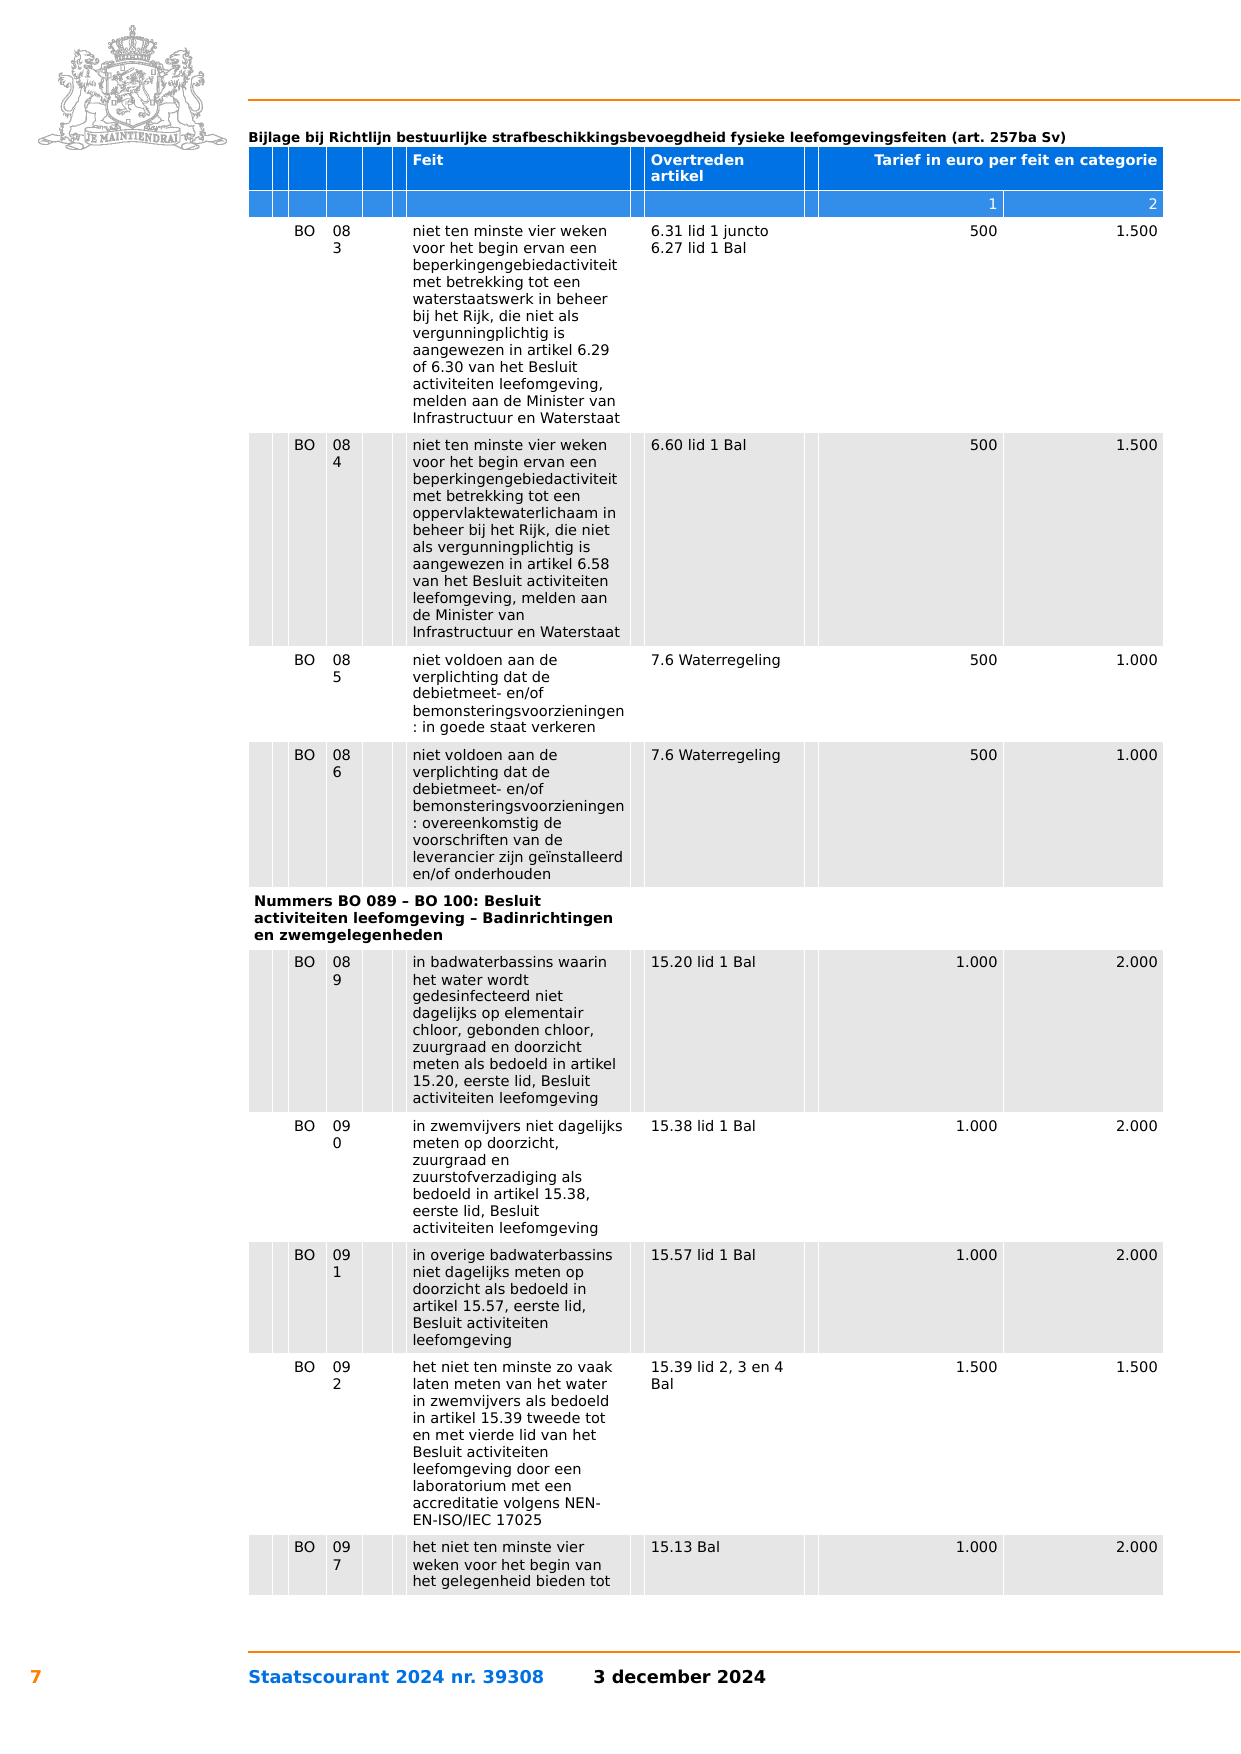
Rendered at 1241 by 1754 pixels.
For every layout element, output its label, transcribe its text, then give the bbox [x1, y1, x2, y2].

table_cell in zwemvijvers niet dagelijks meten op doorzicht, zuurgraad en zuurstofverzadiging als bedoeld in artikel 15.38, eerste lid, Besluit activiteiten leefomgeving [407, 1113, 630, 1241]
table_cell [393, 742, 406, 887]
table_cell 500 [819, 742, 1003, 887]
table_cell in badwaterbassins waarin het water wordt gedesinfecteerd niet dagelijks op elementair chloor, gebonden chloor, zuurgraad en doorzicht meten als bedoeld in artikel 15.20, eerste lid, Besluit activiteiten leefomgeving [407, 950, 630, 1112]
table_cell 500 [819, 219, 1003, 432]
table_cell Overtreden artikel [645, 147, 804, 190]
table_cell [363, 1113, 392, 1241]
table_cell [393, 1355, 406, 1534]
table_cell [273, 1242, 288, 1353]
table_cell [289, 147, 326, 190]
table_cell 1.500 [1004, 433, 1163, 646]
table_cell [249, 1535, 272, 1595]
table_cell 500 [819, 433, 1003, 646]
table_cell [631, 888, 644, 949]
table_cell 2 [1004, 191, 1163, 217]
table_cell BO [289, 433, 326, 646]
table_cell [273, 219, 288, 432]
table_cell BO [289, 1535, 326, 1595]
table_cell [393, 1113, 406, 1241]
table_cell [805, 191, 818, 217]
table_cell [273, 1535, 288, 1595]
table_cell 084 [327, 433, 362, 646]
table_cell 7.6 Waterregeling [645, 647, 804, 741]
table_cell [631, 1242, 644, 1353]
table_cell BO [289, 742, 326, 887]
table_cell 2.000 [1004, 1242, 1163, 1353]
table_cell het niet ten minste zo vaak laten meten van het water in zwemvijvers als bedoeld in artikel 15.39 tweede tot en met vierde lid van het Besluit activiteiten leefomgeving door een laboratorium met een accreditatie volgens NEN-EN-ISO/IEC 17025 [407, 1355, 630, 1534]
table_cell [363, 647, 392, 741]
table_cell [631, 950, 644, 1112]
table_cell 086 [327, 742, 362, 887]
table_cell 2.000 [1004, 1535, 1163, 1595]
table_cell [363, 1242, 392, 1353]
table_cell [249, 1355, 272, 1534]
table_cell 085 [327, 647, 362, 741]
table_cell [363, 1535, 392, 1595]
table_header Bijlage bij Richtlijn bestuurlijke strafbeschikkingsbevoegdheid fysieke leefomgevingsfeiten (art. 257ba Sv) [248, 130, 1163, 146]
picture [38, 25, 227, 150]
table_cell [393, 191, 406, 217]
table_cell [805, 950, 818, 1112]
table_cell 6.60 lid 1 Bal [645, 433, 804, 646]
table_cell 15.57 lid 1 Bal [645, 1242, 804, 1353]
table_cell [805, 742, 818, 887]
table_cell [805, 147, 818, 190]
table_cell [393, 219, 406, 432]
table_cell [363, 191, 392, 217]
table_cell [1004, 888, 1163, 949]
table_cell [273, 1355, 288, 1534]
table_cell 1.000 [819, 1113, 1003, 1241]
table_cell [645, 888, 804, 949]
table_cell [631, 147, 644, 190]
table_cell [407, 191, 630, 217]
table_cell [805, 433, 818, 646]
table_cell 1.000 [819, 950, 1003, 1112]
table_cell [393, 647, 406, 741]
table_cell [273, 433, 288, 646]
table_cell Feit [407, 147, 630, 190]
table_cell [819, 888, 1003, 949]
table_cell [805, 1355, 818, 1534]
table_cell [249, 950, 272, 1112]
table_cell BO [289, 1242, 326, 1353]
table_cell [273, 950, 288, 1112]
table_cell niet voldoen aan de verplichting dat de debietmeet- en/of bemonsteringsvoorzieningen: overeenkomstig de voorschriften van de leverancier zijn geïnstalleerd en/of onderhouden [407, 742, 630, 887]
table_cell [631, 433, 644, 646]
table_cell BO [289, 219, 326, 432]
table_cell [805, 647, 818, 741]
table_cell in overige badwaterbassins niet dagelijks meten op doorzicht als bedoeld in artikel 15.57, eerste lid, Besluit activiteiten leefomgeving [407, 1242, 630, 1353]
table_cell [631, 1535, 644, 1595]
table_cell BO [289, 647, 326, 741]
table_cell [631, 742, 644, 887]
table_cell 7.6 Waterregeling [645, 742, 804, 887]
table_cell 15.38 lid 1 Bal [645, 1113, 804, 1241]
table_cell [327, 191, 362, 217]
table_cell 091 [327, 1242, 362, 1353]
table_cell 089 [327, 950, 362, 1112]
table_cell [249, 1113, 272, 1241]
table_cell 083 [327, 219, 362, 432]
table_cell [327, 147, 362, 190]
table_cell [249, 1242, 272, 1353]
table_cell [363, 950, 392, 1112]
table_cell [631, 647, 644, 741]
table_cell 1.000 [1004, 647, 1163, 741]
table_cell 092 [327, 1355, 362, 1534]
table_cell BO [289, 1113, 326, 1241]
table_cell 1 [819, 191, 1003, 217]
table_cell niet ten minste vier weken voor het begin ervan een beperkingengebiedactiviteit met betrekking tot een oppervlaktewaterlichaam in beheer bij het Rijk, die niet als vergunningplichtig is aangewezen in artikel 6.58 van het Besluit activiteiten leefomgeving, melden aan de Minister van Infrastructuur en Waterstaat [407, 433, 630, 646]
table_cell [249, 219, 272, 432]
table_cell [393, 1535, 406, 1595]
table_cell [631, 1355, 644, 1534]
table_cell 15.20 lid 1 Bal [645, 950, 804, 1112]
table_cell [273, 1113, 288, 1241]
table_cell het niet ten minste vier weken voor het begin van het gelegenheid bieden tot [407, 1535, 630, 1595]
table_cell Nummers BO 089 – BO 100: Besluit activiteiten leefomgeving – Badinrichtingen en zwemgelegenheden [249, 888, 630, 949]
table_cell [393, 1242, 406, 1353]
table_cell 1.000 [1004, 742, 1163, 887]
table_cell 15.13 Bal [645, 1535, 804, 1595]
table_cell [631, 1113, 644, 1241]
table_cell 1.500 [1004, 1355, 1163, 1534]
table_cell [363, 433, 392, 646]
table_cell [805, 888, 818, 949]
table_cell [249, 647, 272, 741]
table_cell 500 [819, 647, 1003, 741]
table_cell [805, 1242, 818, 1353]
table_cell [249, 433, 272, 646]
table_cell [645, 191, 804, 217]
table_cell 1.000 [819, 1242, 1003, 1353]
table_cell [249, 191, 272, 217]
table_cell [363, 742, 392, 887]
table_cell [363, 1355, 392, 1534]
table_cell 2.000 [1004, 1113, 1163, 1241]
table_cell [393, 147, 406, 190]
table_cell [249, 742, 272, 887]
table_cell [631, 191, 644, 217]
table_cell 6.31 lid 1 juncto 6.27 lid 1 Bal [645, 219, 804, 432]
table_cell Tarief in euro per feit en categorie [819, 147, 1163, 190]
table_cell [363, 219, 392, 432]
table_cell [273, 147, 288, 190]
table_cell 1.000 [819, 1535, 1003, 1595]
table_cell [249, 147, 272, 190]
table_cell 15.39 lid 2, 3 en 4 Bal [645, 1355, 804, 1534]
table_cell 090 [327, 1113, 362, 1241]
table_cell 1.500 [819, 1355, 1003, 1534]
table_cell niet voldoen aan de verplichting dat de debietmeet- en/of bemonsteringsvoorzieningen: in goede staat verkeren [407, 647, 630, 741]
table_cell BO [289, 950, 326, 1112]
table_cell [805, 1113, 818, 1241]
table_cell [805, 219, 818, 432]
table_cell 2.000 [1004, 950, 1163, 1112]
table_cell [273, 742, 288, 887]
table_cell [805, 1535, 818, 1595]
table_cell 097 [327, 1535, 362, 1595]
table_cell [631, 219, 644, 432]
table_cell [393, 950, 406, 1112]
table_cell [273, 647, 288, 741]
table_cell BO [289, 1355, 326, 1534]
table_cell [363, 147, 392, 190]
table_cell [393, 433, 406, 646]
table_cell 1.500 [1004, 219, 1163, 432]
table_cell [273, 191, 288, 217]
table_cell [289, 191, 326, 217]
table_cell niet ten minste vier weken voor het begin ervan een beperkingengebiedactiviteit met betrekking tot een waterstaatswerk in beheer bij het Rijk, die niet als vergunningplichtig is aangewezen in artikel 6.29 of 6.30 van het Besluit activiteiten leefomgeving, melden aan de Minister van Infrastructuur en Waterstaat [407, 219, 630, 432]
